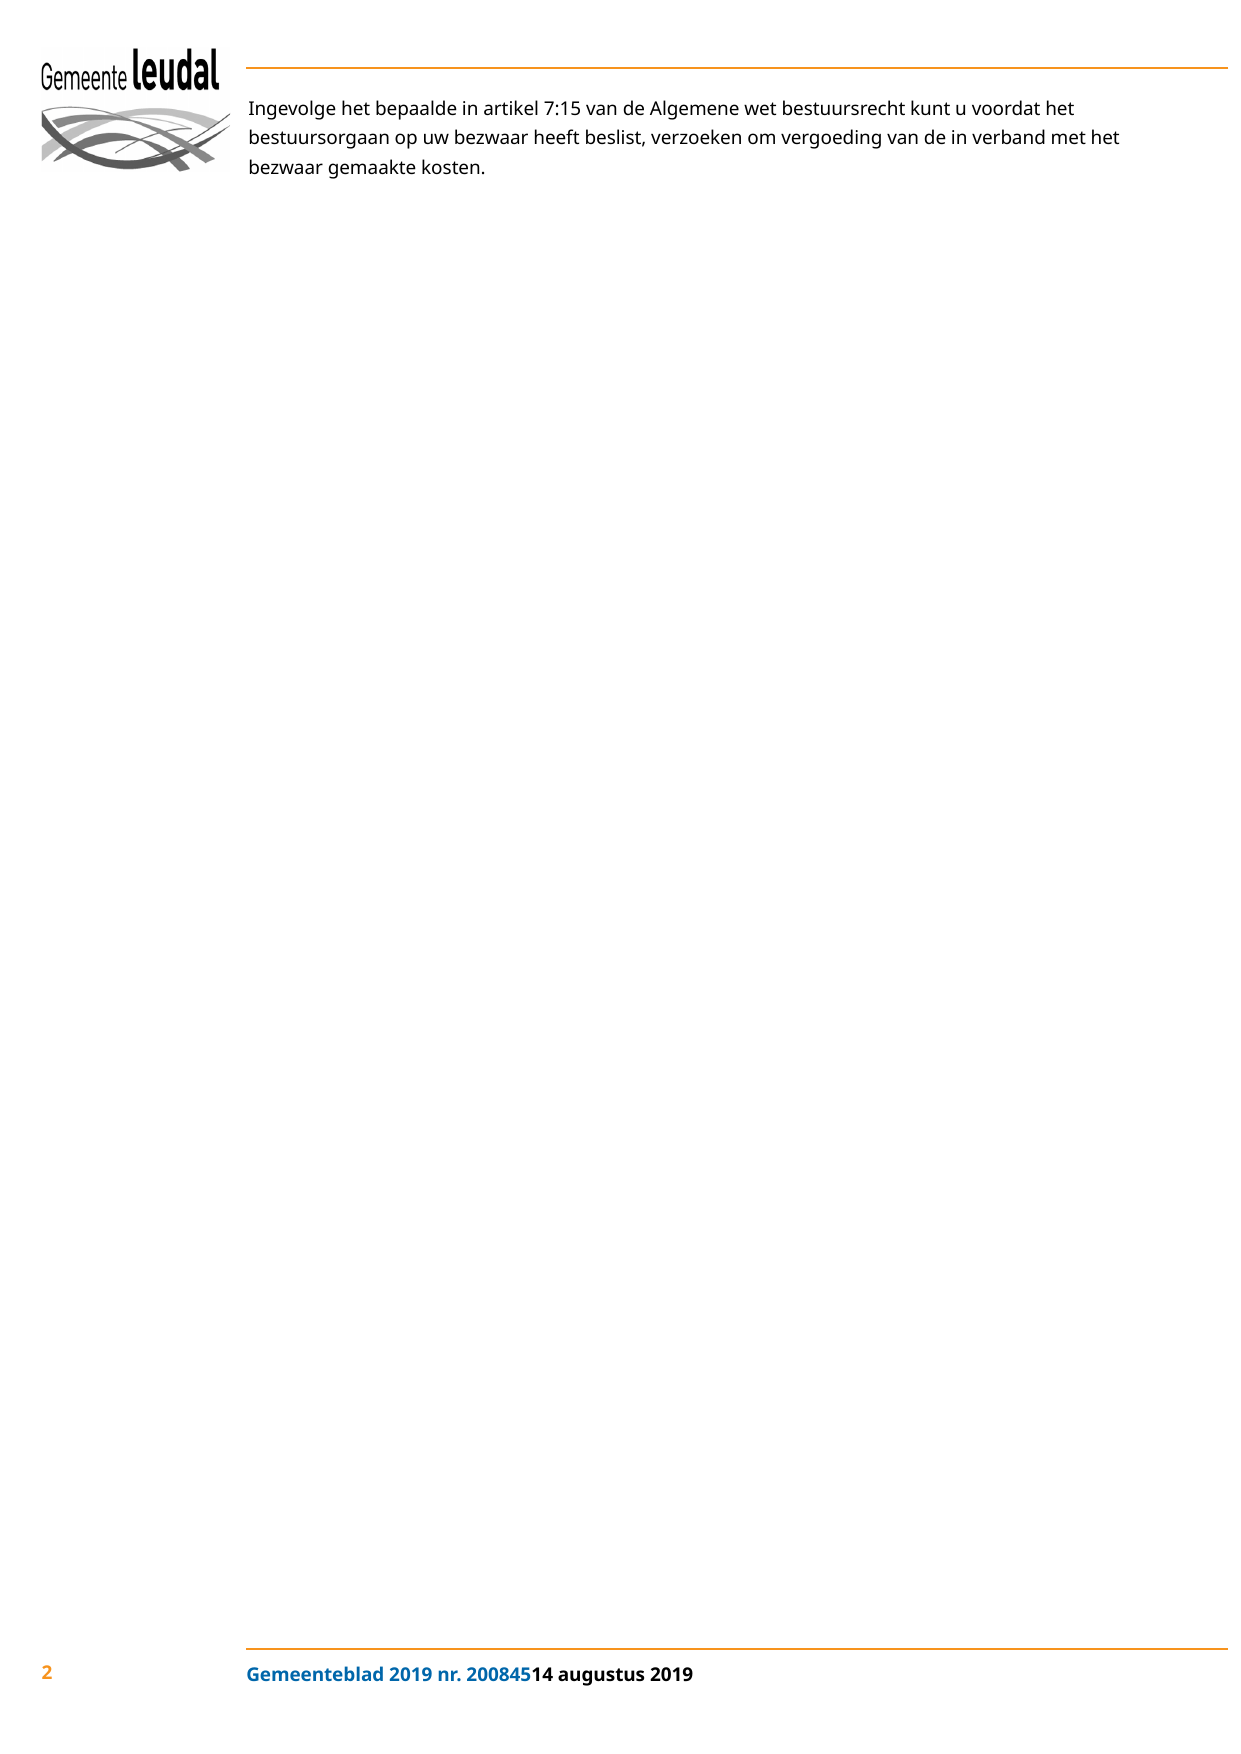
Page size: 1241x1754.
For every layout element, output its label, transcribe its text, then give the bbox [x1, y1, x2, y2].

text Ingevolge het bepaalde in artikel 7:15 van de Algemene wet bestuursrecht kunt u voordat het bestuursorgaan op uw bezwaar heeft beslist, verzoeken om vergoeding van de in verband met het bezwaar gemaakte kosten. [248, 95, 1152, 180]
picture [41, 47, 231, 172]
